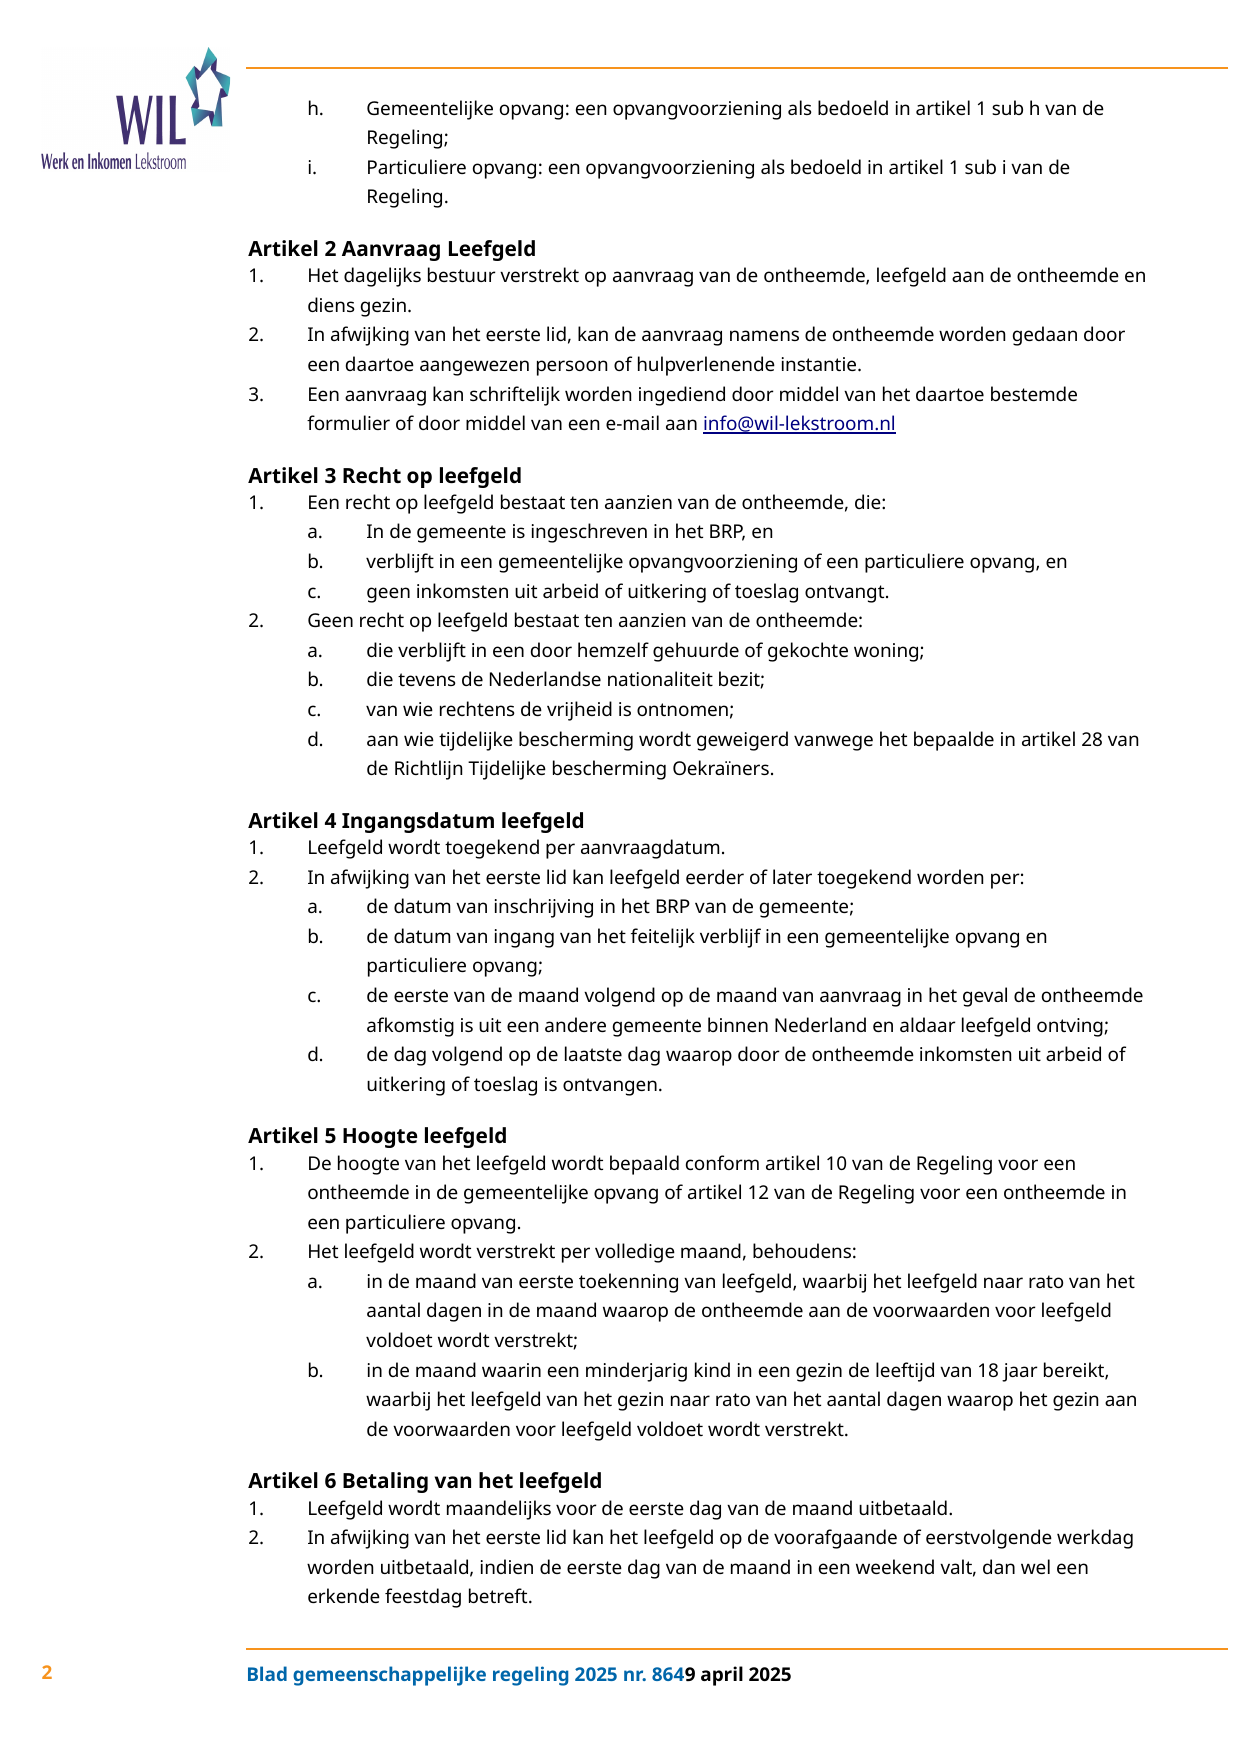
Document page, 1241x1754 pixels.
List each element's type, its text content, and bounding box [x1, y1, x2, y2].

list Een aanvraag kan schriftelijk worden ingediend door middel van het daartoe bestemde formulier of door middel van een e-mail aan info@wil-lekstroom.nl [248, 381, 1152, 436]
list de eerste van de maand volgend op de maand van aanvraag in het geval de ontheemde afkomstig is uit een andere gemeente binnen Nederland en aldaar leefgeld ontving; [307, 982, 1152, 1037]
list verblijft in een gemeentelijke opvangvoorziening of een particuliere opvang, en [307, 548, 1152, 574]
list Leefgeld wordt maandelijks voor de eerste dag van de maand uitbetaald. [248, 1495, 1152, 1521]
list In de gemeente is ingeschreven in het BRP, en [307, 519, 1152, 544]
picture [41, 47, 231, 172]
list de datum van inschrijving in het BRP van de gemeente; [307, 893, 1152, 919]
list In afwijking van het eerste lid, kan de aanvraag namens de ontheemde worden gedaan door een daartoe aangewezen persoon of hulpverlenende instantie. [248, 322, 1152, 377]
list in de maand van eerste toekenning van leefgeld, waarbij het leefgeld naar rato van het aantal dagen in de maand waarop de ontheemde aan de voorwaarden voor leefgeld voldoet wordt verstrekt; [307, 1268, 1152, 1353]
list Het dagelijks bestuur verstrekt op aanvraag van de ontheemde, leefgeld aan de ontheemde en diens gezin. [248, 262, 1152, 318]
list In afwijking van het eerste lid kan het leefgeld op de voorafgaande of eerstvolgende werkdag worden uitbetaald, indien de eerste dag van de maand in een weekend valt, dan wel een erkende feestdag betreft. [248, 1524, 1152, 1609]
list De hoogte van het leefgeld wordt bepaald conform artikel 10 van de Regeling voor een ontheemde in de gemeentelijke opvang of artikel 12 van de Regeling voor een ontheemde in een particuliere opvang. [248, 1150, 1152, 1235]
list Een recht op leefgeld bestaat ten aanzien van de ontheemde, die: [248, 489, 1152, 515]
list de dag volgend op de laatste dag waarop door de ontheemde inkomsten uit arbeid of uitkering of toeslag is ontvangen. [307, 1041, 1152, 1097]
text Artikel 2 Aanvraag Leefgeld [248, 234, 1152, 262]
text Artikel 5 Hoogte leefgeld [248, 1121, 1152, 1150]
list Het leefgeld wordt verstrekt per volledige maand, behoudens: [248, 1238, 1152, 1264]
text Artikel 4 Ingangsdatum leefgeld [248, 806, 1152, 834]
list in de maand waarin een minderjarig kind in een gezin de leeftijd van 18 jaar bereikt, waarbij het leefgeld van het gezin naar rato van het aantal dagen waarop het gezin aan de voorwaarden voor leefgeld voldoet wordt verstrekt. [307, 1357, 1152, 1442]
list geen inkomsten uit arbeid of uitkering of toeslag ontvangt. [307, 578, 1152, 604]
text Artikel 6 Betaling van het leefgeld [248, 1466, 1152, 1495]
list die tevens de Nederlandse nationaliteit bezit; [307, 667, 1152, 692]
list Leefgeld wordt toegekend per aanvraagdatum. [248, 834, 1152, 860]
list In afwijking van het eerste lid kan leefgeld eerder of later toegekend worden per: [248, 864, 1152, 889]
list van wie rechtens de vrijheid is ontnomen; [307, 696, 1152, 722]
list de datum van ingang van het feitelijk verblijf in een gemeentelijke opvang en particuliere opvang; [307, 923, 1152, 978]
list Particuliere opvang: een opvangvoorziening als bedoeld in artikel 1 sub i van de Regeling. [307, 154, 1152, 209]
list Gemeentelijke opvang: een opvangvoorziening als bedoeld in artikel 1 sub h van de Regeling; [307, 95, 1152, 150]
list aan wie tijdelijke bescherming wordt geweigerd vanwege het bepaalde in artikel 28 van de Richtlijn Tijdelijke bescherming Oekraïners. [307, 726, 1152, 781]
list Geen recht op leefgeld bestaat ten aanzien van de ontheemde: [248, 607, 1152, 633]
text Artikel 3 Recht op leefgeld [248, 461, 1152, 489]
list die verblijft in een door hemzelf gehuurde of gekochte woning; [307, 637, 1152, 663]
